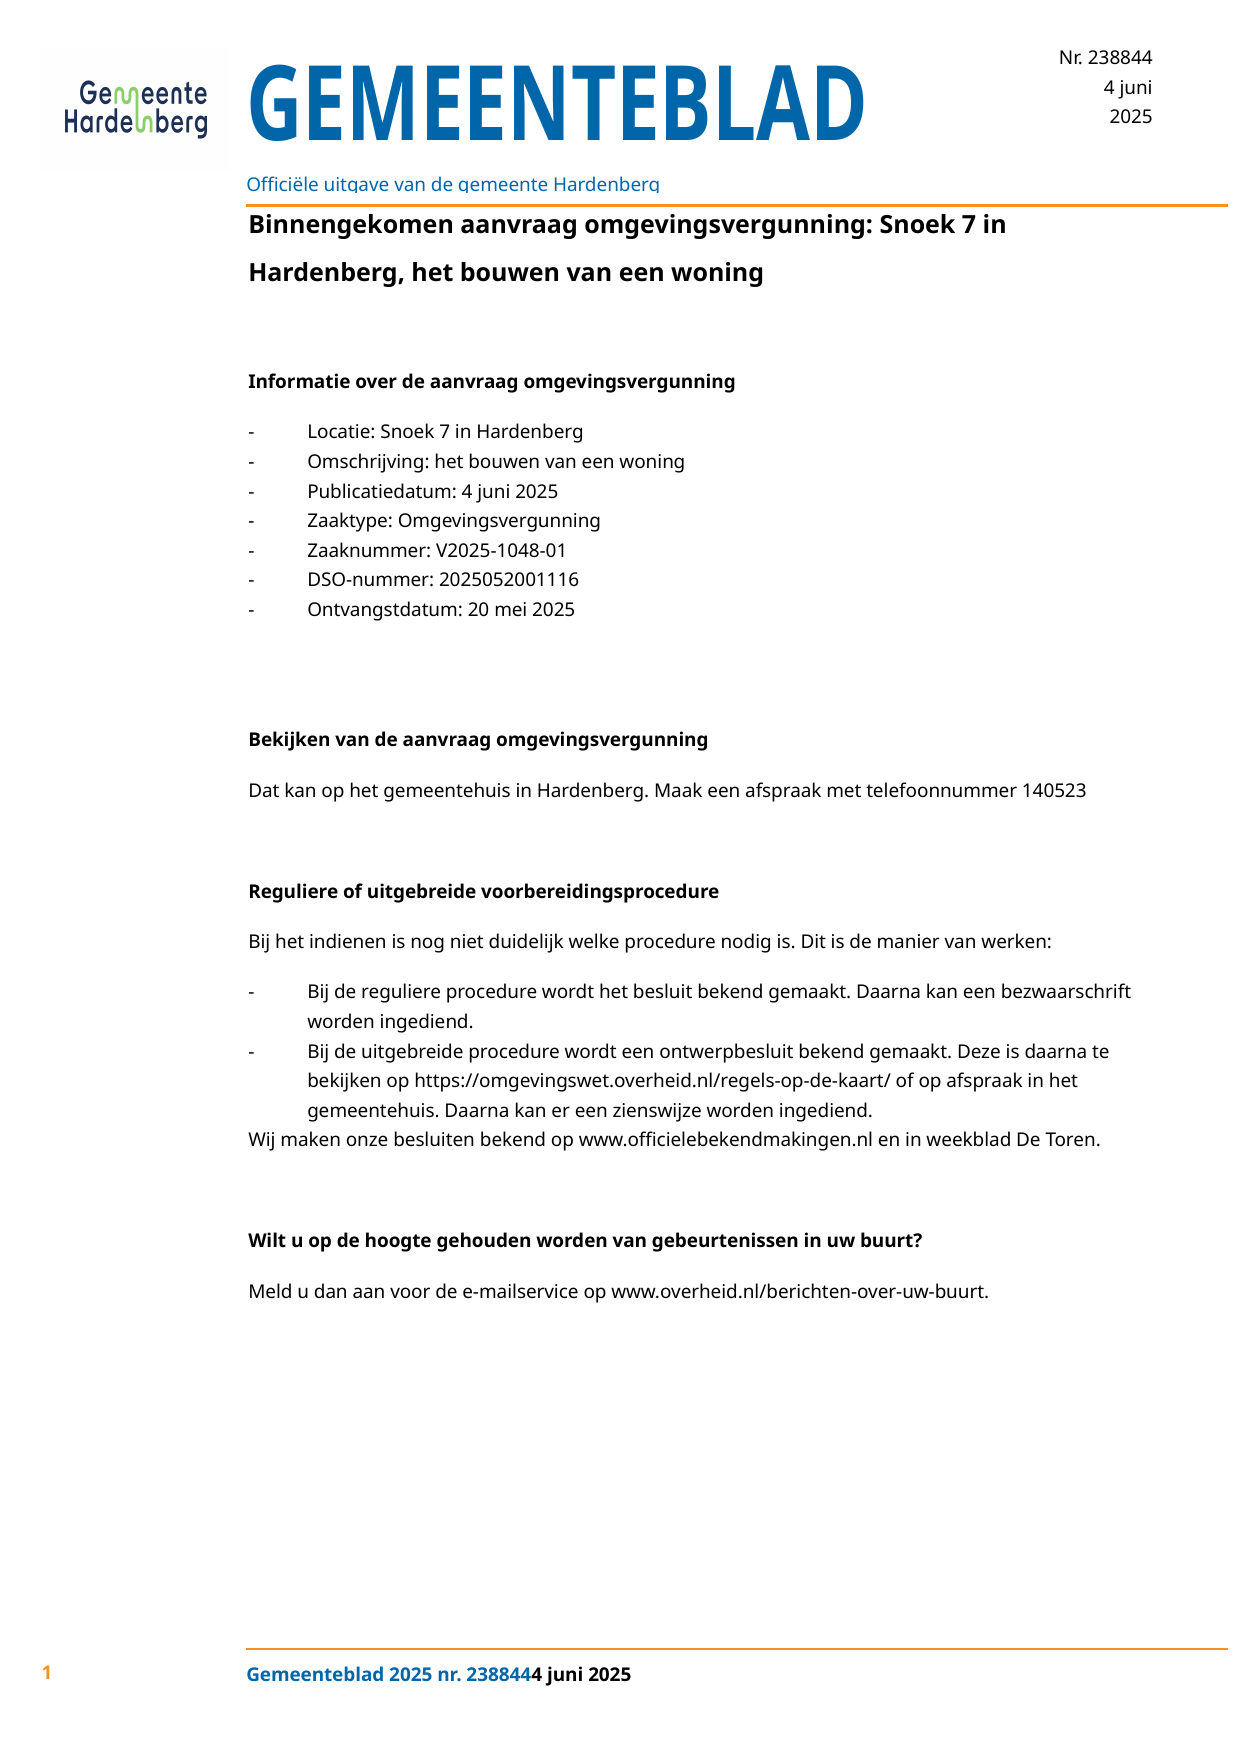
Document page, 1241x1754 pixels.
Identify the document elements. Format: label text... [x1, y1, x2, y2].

list Bij de reguliere procedure wordt het besluit bekend gemaakt. Daarna kan een bezwaarschrift worden ingediend. [248, 979, 1152, 1034]
list Omschrijving: het bouwen van een woning [248, 448, 1152, 474]
list Bij de uitgebreide procedure wordt een ontwerpbesluit bekend gemaakt. Deze is daarna te bekijken op https://omgevingswet.overheid.nl/regels-op-de-kaart/ of op afspraak in het gemeentehuis. Daarna kan er een zienswijze worden ingediend. [248, 1038, 1152, 1123]
text Binnengekomen aanvraag omgevingsvergunning: Snoek 7 in Hardenberg, het bouwen van een woning [248, 207, 1152, 288]
text Wilt u op de hoogte gehouden worden van gebeurtenissen in uw buurt? [248, 1227, 1152, 1253]
list Zaaktype: Omgevingsvergunning [248, 507, 1152, 533]
text Bekijken van de aanvraag omgevingsvergunning [248, 727, 1152, 752]
list Locatie: Snoek 7 in Hardenberg [248, 419, 1152, 444]
text Dat kan op het gemeentehuis in Hardenberg. Maak een afspraak met telefoonnummer 140523 [248, 777, 1152, 803]
list DSO-nummer: 2025052001116 [248, 567, 1152, 592]
text Informatie over de aanvraag omgevingsvergunning [248, 368, 1152, 394]
text Wij maken onze besluiten bekend op www.officielebekendmakingen.nl en in weekblad De Toren. [248, 1127, 1152, 1152]
text Meld u dan aan voor de e-mailservice op www.overheid.nl/berichten-over-uw-buurt. [248, 1278, 1152, 1304]
picture [41, 47, 231, 172]
list Publicatiedatum: 4 juni 2025 [248, 478, 1152, 504]
text Bij het indienen is nog niet duidelijk welke procedure nodig is. Dit is de manier van werken: [248, 928, 1152, 954]
text Reguliere of uitgebreide voorbereidingsprocedure [248, 878, 1152, 904]
list Zaaknummer: V2025-1048-01 [248, 537, 1152, 563]
list Ontvangstdatum: 20 mei 2025 [248, 596, 1152, 622]
